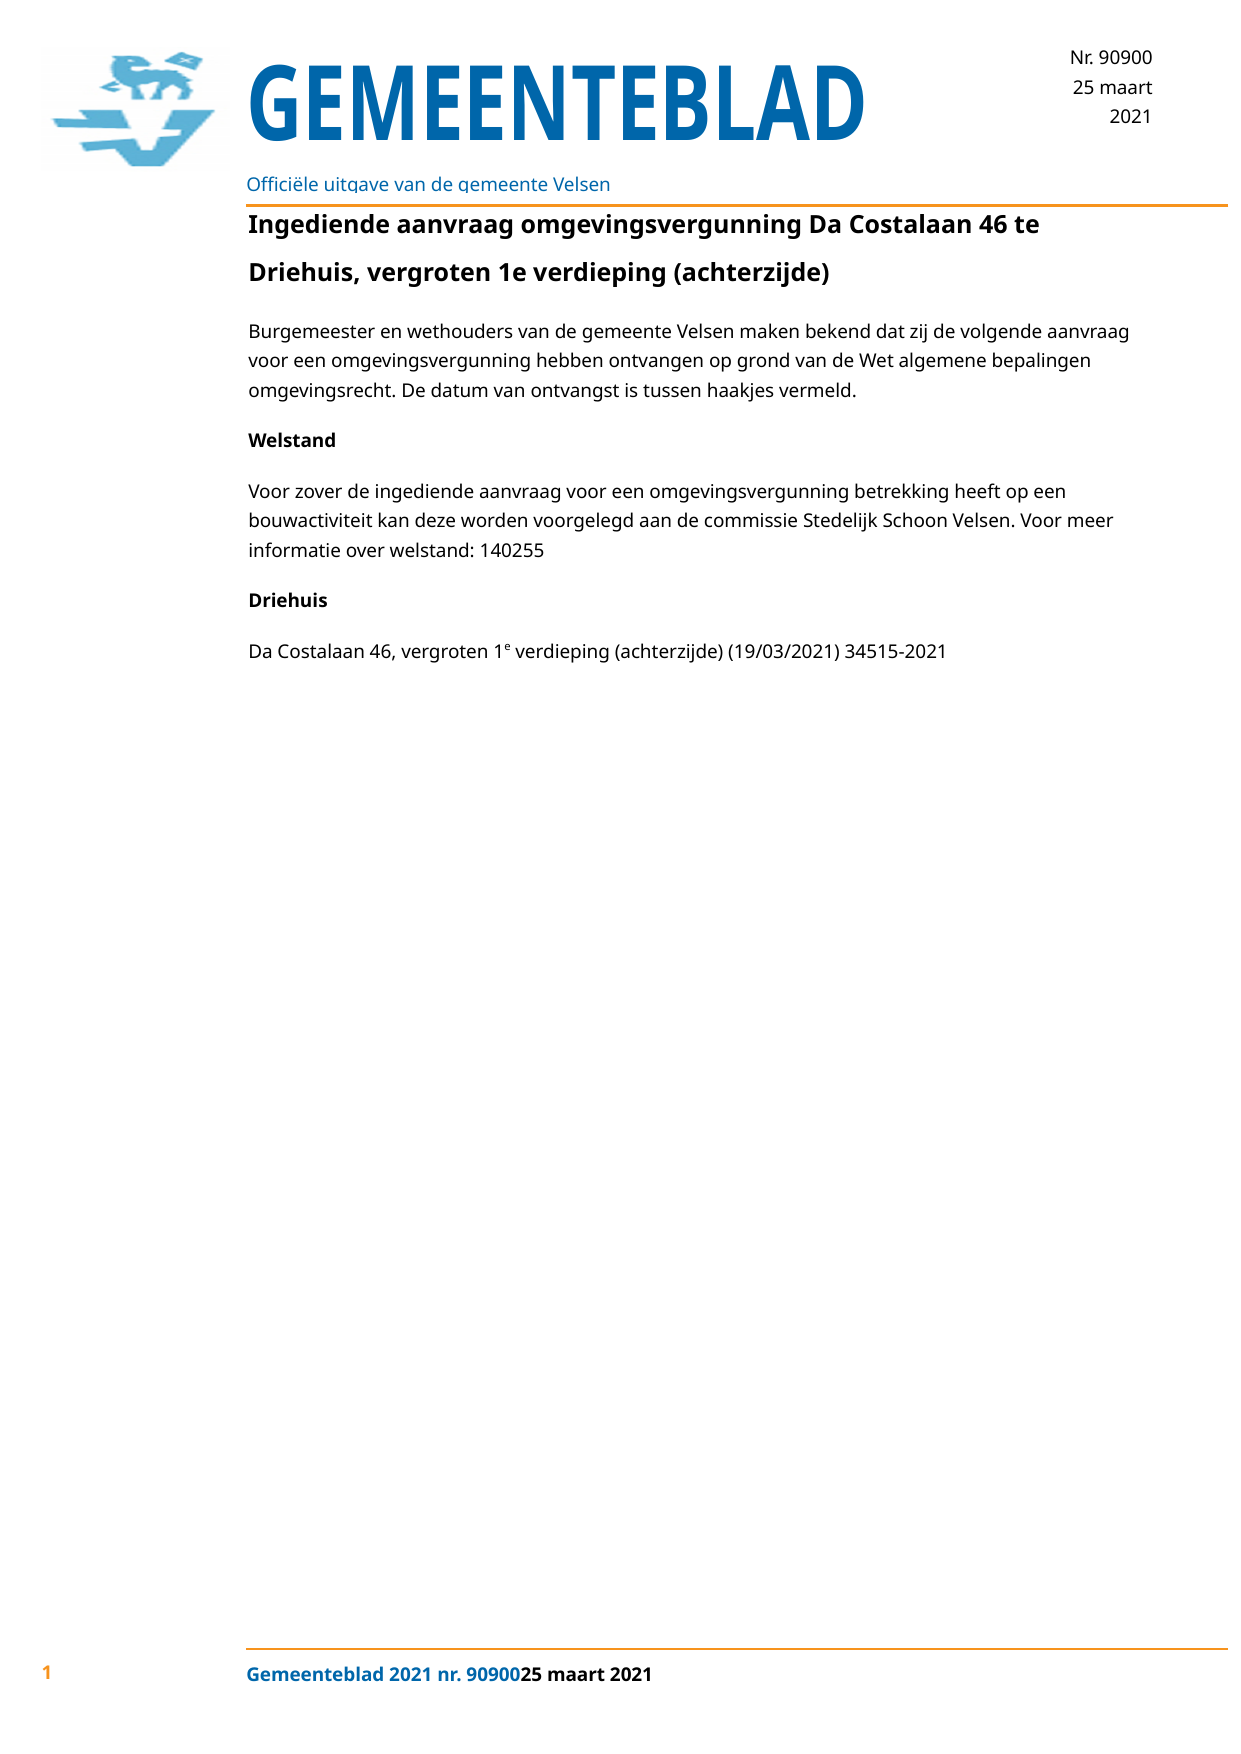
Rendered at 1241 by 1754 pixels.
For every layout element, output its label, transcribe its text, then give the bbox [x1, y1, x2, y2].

text Voor zover de ingediende aanvraag voor een omgevingsvergunning betrekking heeft op een bouwactiviteit kan deze worden voorgelegd aan de commissie Stedelijk Schoon Velsen. Voor meer informatie over welstand: 140255 [248, 478, 1152, 563]
text Welstand [248, 427, 1152, 453]
text Da Costalaan 46, vergroten 1e verdieping (achterzijde) (19/03/2021) 34515-2021 [248, 638, 1152, 664]
text Driehuis [248, 587, 1152, 613]
text Ingediende aanvraag omgevingsvergunning Da Costalaan 46 te Driehuis, vergroten 1e verdieping (achterzijde) [248, 207, 1152, 288]
picture [41, 47, 231, 172]
text Burgemeester en wethouders van de gemeente Velsen maken bekend dat zij de volgende aanvraag voor een omgevingsvergunning hebben ontvangen op grond van de Wet algemene bepalingen omgevingsrecht. De datum van ontvangst is tussen haakjes vermeld. [248, 318, 1152, 403]
